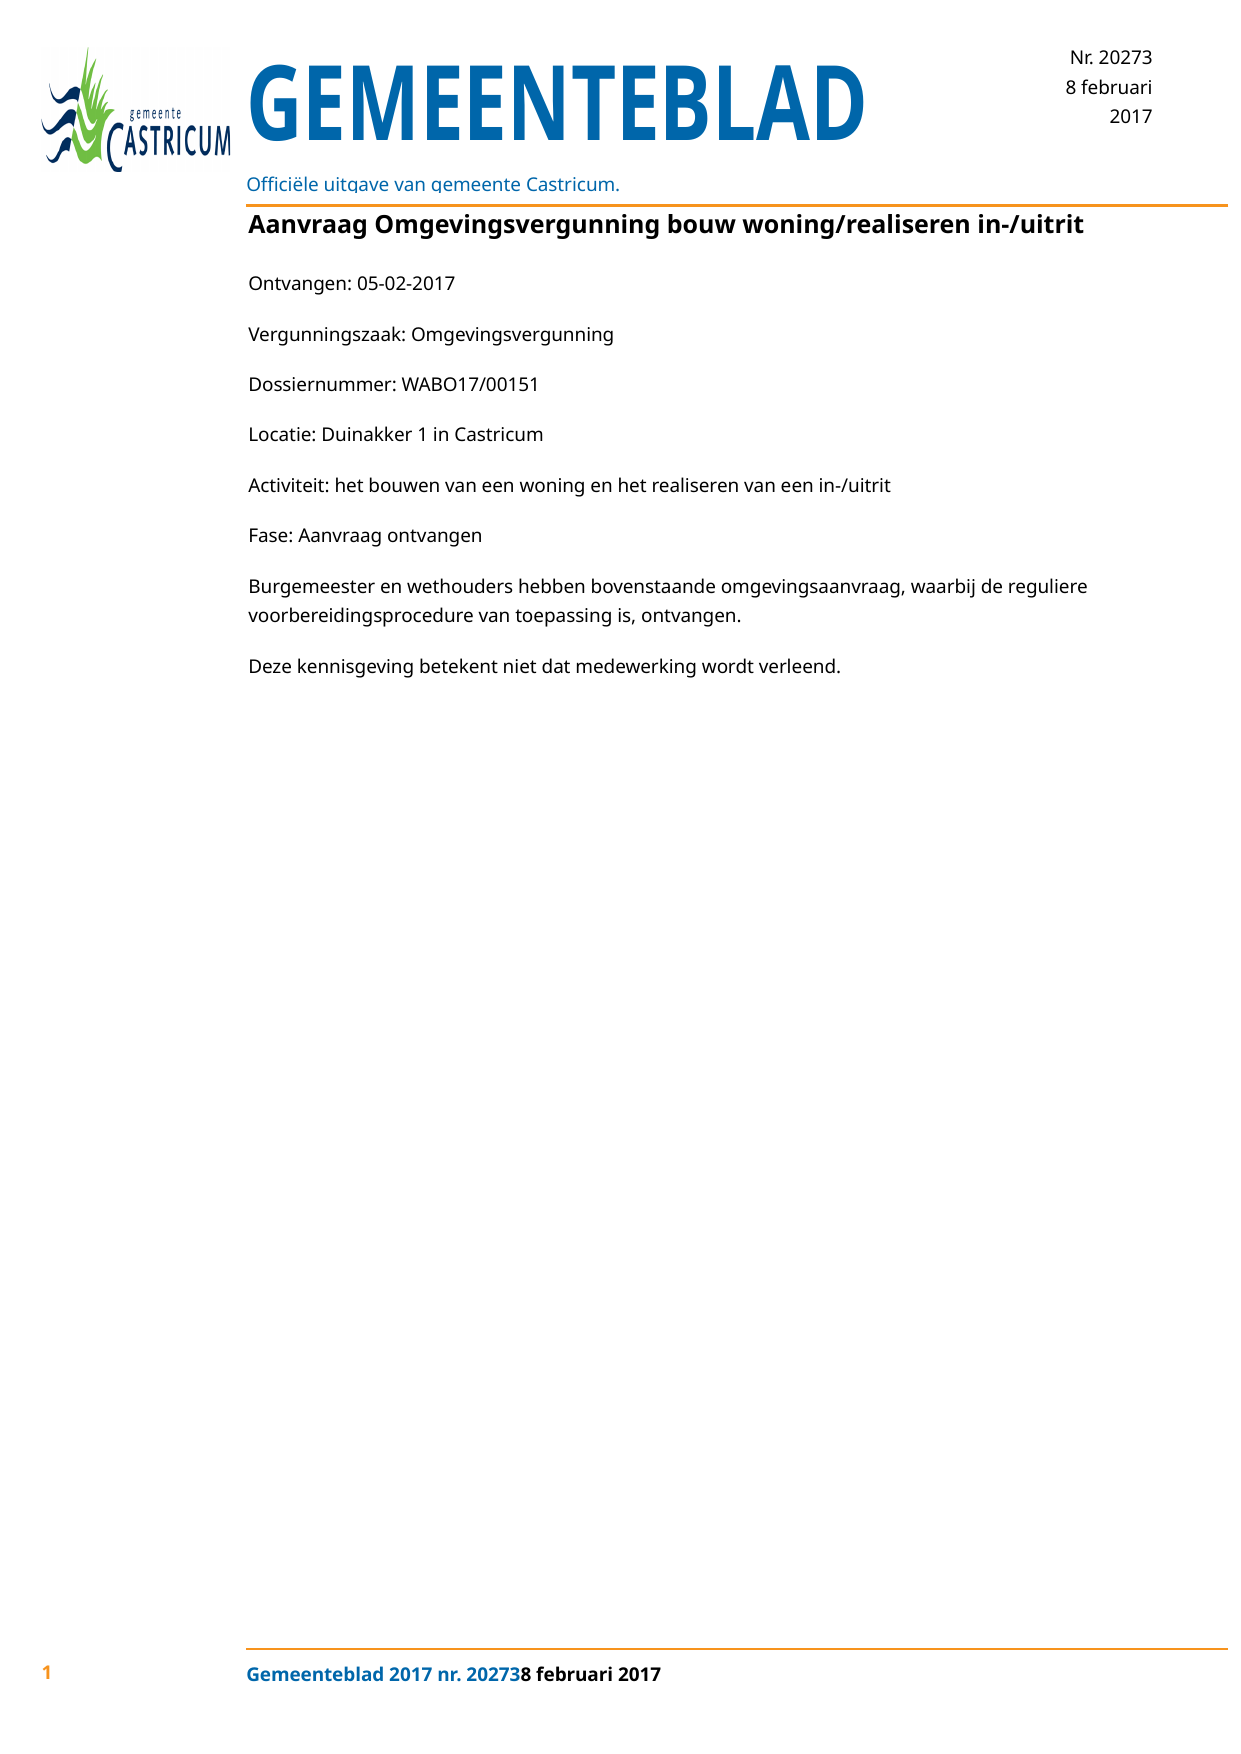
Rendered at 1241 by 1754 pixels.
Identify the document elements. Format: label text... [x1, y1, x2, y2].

text Burgemeester en wethouders hebben bovenstaande omgevingsaanvraag, waarbij de reguliere voorbereidingsprocedure van toepassing is, ontvangen. [248, 573, 1152, 628]
text Deze kennisgeving betekent niet dat medewerking wordt verleend. [248, 653, 1152, 678]
text Fase: Aanvraag ontvangen [248, 522, 1152, 548]
text Activiteit: het bouwen van een woning en het realiseren van een in-/uitrit [248, 472, 1152, 498]
text Aanvraag Omgevingsvergunning bouw woning/realiseren in-/uitrit [248, 207, 1152, 241]
picture [41, 47, 231, 172]
text Dossiernummer: WABO17/00151 [248, 371, 1152, 397]
text Ontvangen: 05-02-2017 [248, 270, 1152, 296]
text Vergunningszaak: Omgevingsvergunning [248, 321, 1152, 346]
text Locatie: Duinakker 1 in Castricum [248, 422, 1152, 447]
